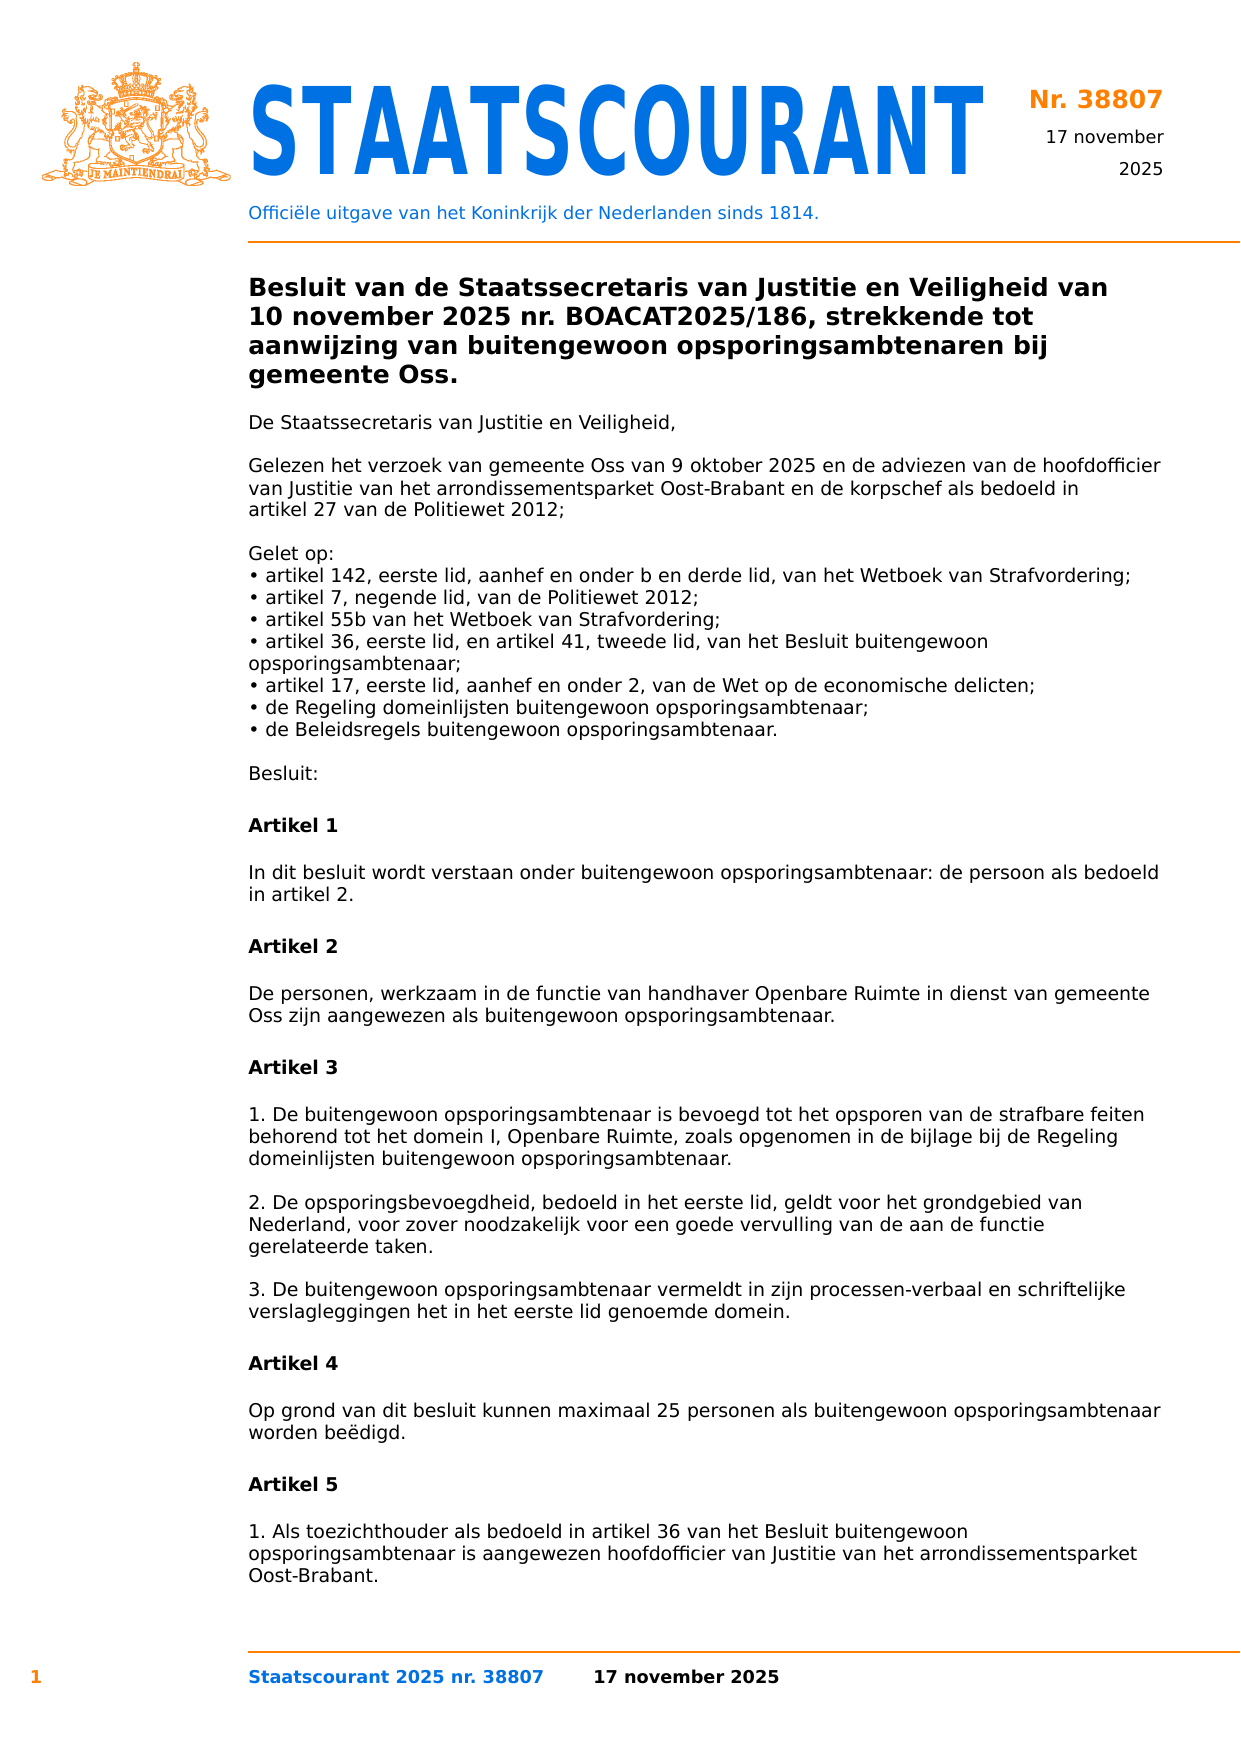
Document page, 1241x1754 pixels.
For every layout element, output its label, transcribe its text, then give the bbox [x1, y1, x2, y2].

text 2. De opsporingsbevoegdheid, bedoeld in het eerste lid, geldt voor het grondgebied van Nederland, voor zover noodzakelijk voor een goede vervulling van de aan de functie gerelateerde taken. [248, 1192, 1163, 1257]
subtitle Besluit van de Staatssecretaris van Justitie en Veiligheid van 10 november 2025 nr. BOACAT2025/186, strekkende tot aanwijzing van buitengewoon opsporingsambtenaren bij gemeente Oss. [248, 273, 1163, 390]
text Op grond van dit besluit kunnen maximaal 25 personen als buitengewoon opsporingsambtenaar worden beëdigd. [248, 1400, 1163, 1444]
table_cell 17 november [998, 121, 1240, 153]
subtitle Artikel 5 [248, 1474, 1163, 1496]
text 1. De buitengewoon opsporingsambtenaar is bevoegd tot het opsporen van de strafbare feiten behorend tot het domein I, Openbare Ruimte, zoals opgenomen in de bijlage bij de Regeling domeinlijsten buitengewoon opsporingsambtenaar. [248, 1104, 1163, 1170]
text Besluit: [248, 763, 1163, 785]
subtitle Artikel 2 [248, 936, 1163, 958]
table_cell Officiële uitgave van het Koninkrijk der Nederlanden sinds 1814. [248, 203, 1240, 241]
subtitle Artikel 3 [248, 1057, 1163, 1079]
text • artikel 142, eerste lid, aanhef en onder b en derde lid, van het Wetboek van Strafvordering; [248, 565, 1163, 587]
text 3. De buitengewoon opsporingsambtenaar vermeldt in zijn processen-verbaal en schriftelijke verslagleggingen het in het eerste lid genoemde domein. [248, 1279, 1163, 1323]
picture [41, 62, 231, 186]
text • artikel 55b van het Wetboek van Strafvordering; [248, 609, 1163, 631]
text 1. Als toezichthouder als bedoeld in artikel 36 van het Besluit buitengewoon opsporingsambtenaar is aangewezen hoofdofficier van Justitie van het arrondissementsparket Oost-Brabant. [248, 1521, 1163, 1587]
text De personen, werkzaam in de functie van handhaver Openbare Ruimte in dienst van gemeente Oss zijn aangewezen als buitengewoon opsporingsambtenaar. [248, 983, 1163, 1027]
table_header [25, 62, 248, 241]
text • artikel 17, eerste lid, aanhef en onder 2, van de Wet op de economische delicten; [248, 675, 1163, 697]
text Gelezen het verzoek van gemeente Oss van 9 oktober 2025 en de adviezen van de hoofdofficier van Justitie van het arrondissementsparket Oost-Brabant en de korpschef als bedoeld in artikel 27 van de Politiewet 2012; [248, 455, 1163, 521]
text Gelet op: [248, 543, 1163, 565]
subtitle Artikel 4 [248, 1353, 1163, 1375]
text De Staatssecretaris van Justitie en Veiligheid, [248, 412, 1163, 433]
text • artikel 36, eerste lid, en artikel 41, tweede lid, van het Besluit buitengewoon opsporingsambtenaar; [248, 631, 1163, 675]
text • de Beleidsregels buitengewoon opsporingsambtenaar. [248, 719, 1163, 741]
text • artikel 7, negende lid, van de Politiewet 2012; [248, 587, 1163, 609]
table_header STAATSCOURANT [248, 62, 998, 203]
table_cell 2025 [998, 153, 1240, 203]
text • de Regeling domeinlijsten buitengewoon opsporingsambtenaar; [248, 697, 1163, 719]
table_header Nr. 38807 [998, 62, 1240, 121]
subtitle Artikel 1 [248, 815, 1163, 837]
text In dit besluit wordt verstaan onder buitengewoon opsporingsambtenaar: de persoon als bedoeld in artikel 2. [248, 862, 1163, 906]
